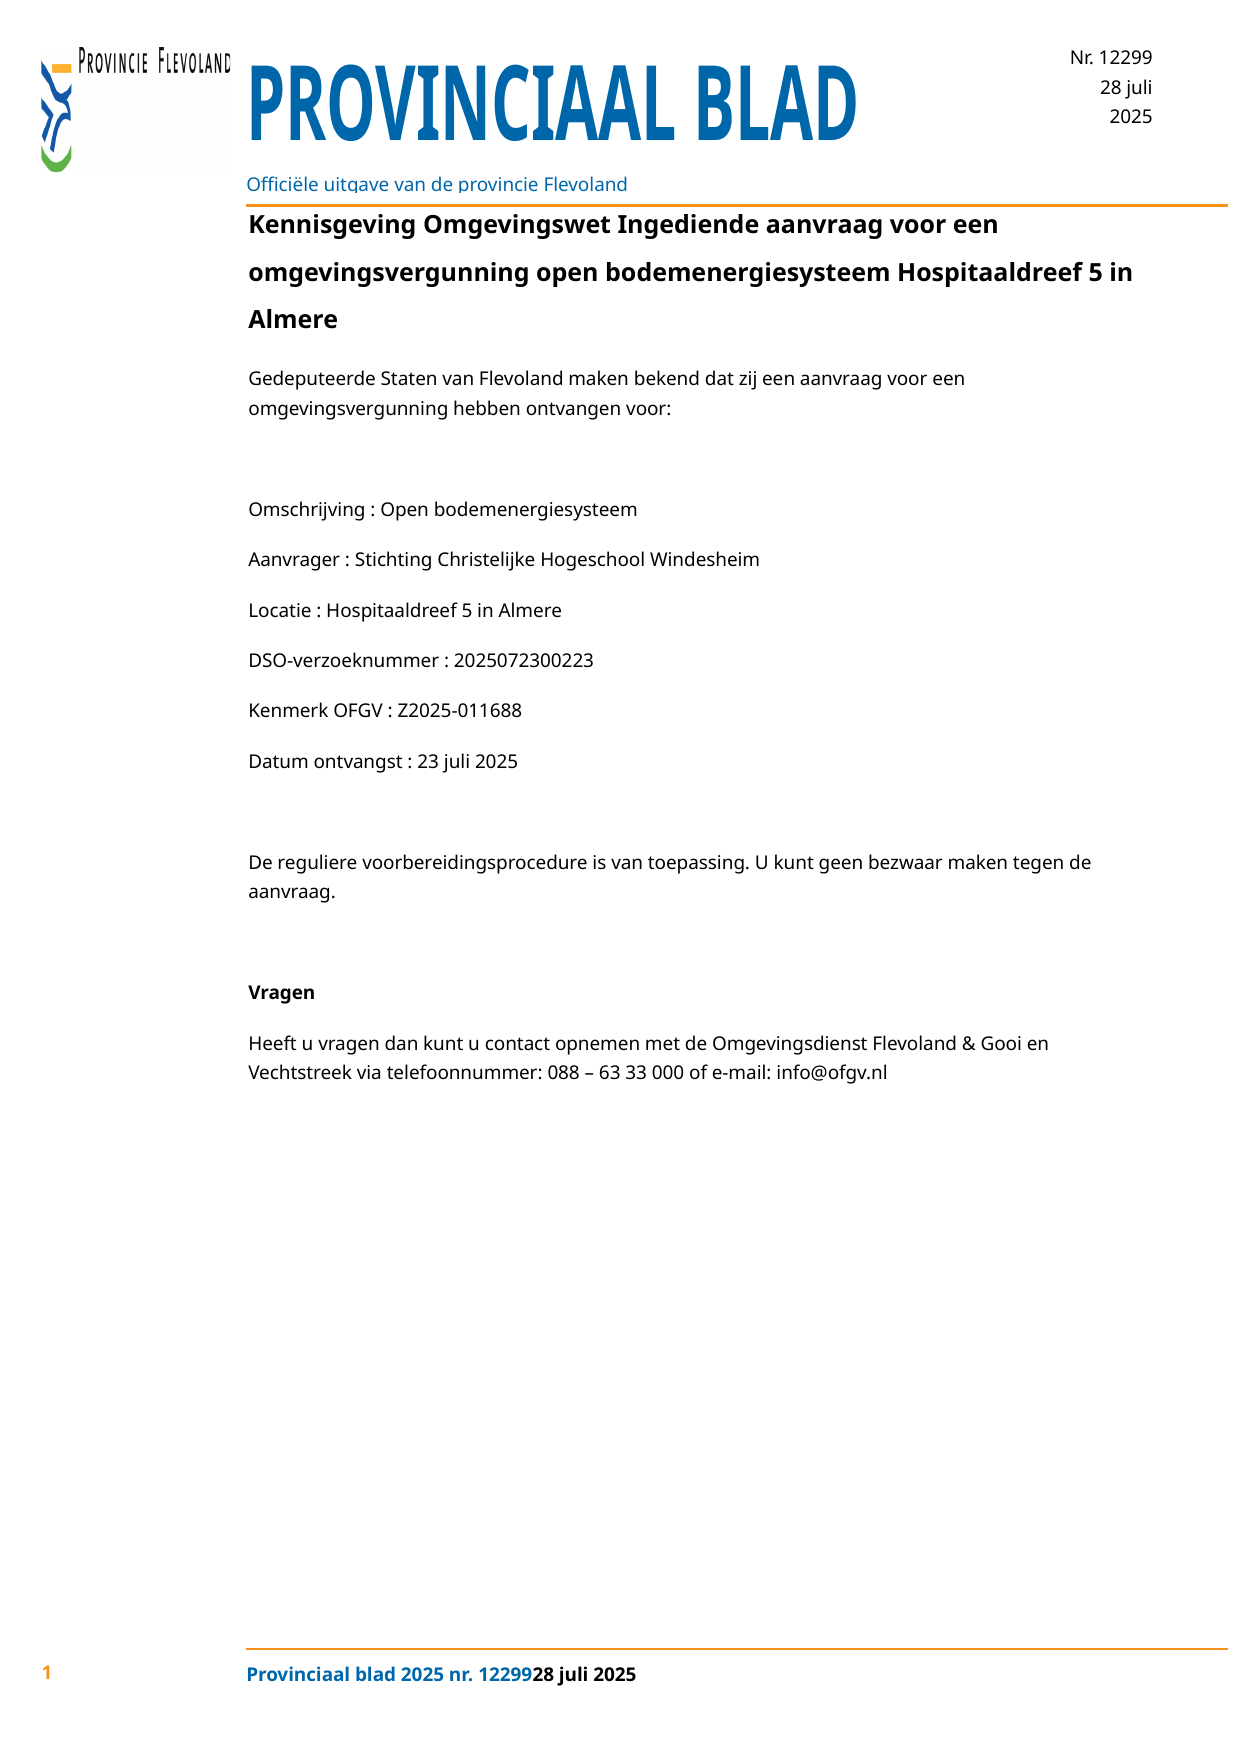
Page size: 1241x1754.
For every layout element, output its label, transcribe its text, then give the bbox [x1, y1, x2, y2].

text De reguliere voorbereidingsprocedure is van toepassing. U kunt geen bezwaar maken tegen de aanvraag. [248, 849, 1152, 904]
text Vragen [248, 979, 1152, 1005]
text Gedeputeerde Staten van Flevoland maken bekend dat zij een aanvraag voor een omgevingsvergunning hebben ontvangen voor: [248, 366, 1152, 421]
text Kenmerk OFGV : Z2025-011688 [248, 698, 1152, 723]
text Heeft u vragen dan kunt u contact opnemen met de Omgevingsdienst Flevoland & Gooi en Vechtstreek via telefoonnummer: 088 – 63 33 000 of e-mail: info@ofgv.nl [248, 1030, 1152, 1085]
text Locatie : Hospitaaldreef 5 in Almere [248, 597, 1152, 622]
text Datum ontvangst : 23 juli 2025 [248, 748, 1152, 774]
picture [41, 47, 231, 172]
text Kennisgeving Omgevingswet Ingediende aanvraag voor een omgevingsvergunning open bodemenergiesysteem Hospitaaldreef 5 in Almere [248, 207, 1152, 336]
text DSO-verzoeknummer : 2025072300223 [248, 647, 1152, 673]
text Aanvrager : Stichting Christelijke Hogeschool Windesheim [248, 546, 1152, 572]
text Omschrijving : Open bodemenergiesysteem [248, 496, 1152, 522]
